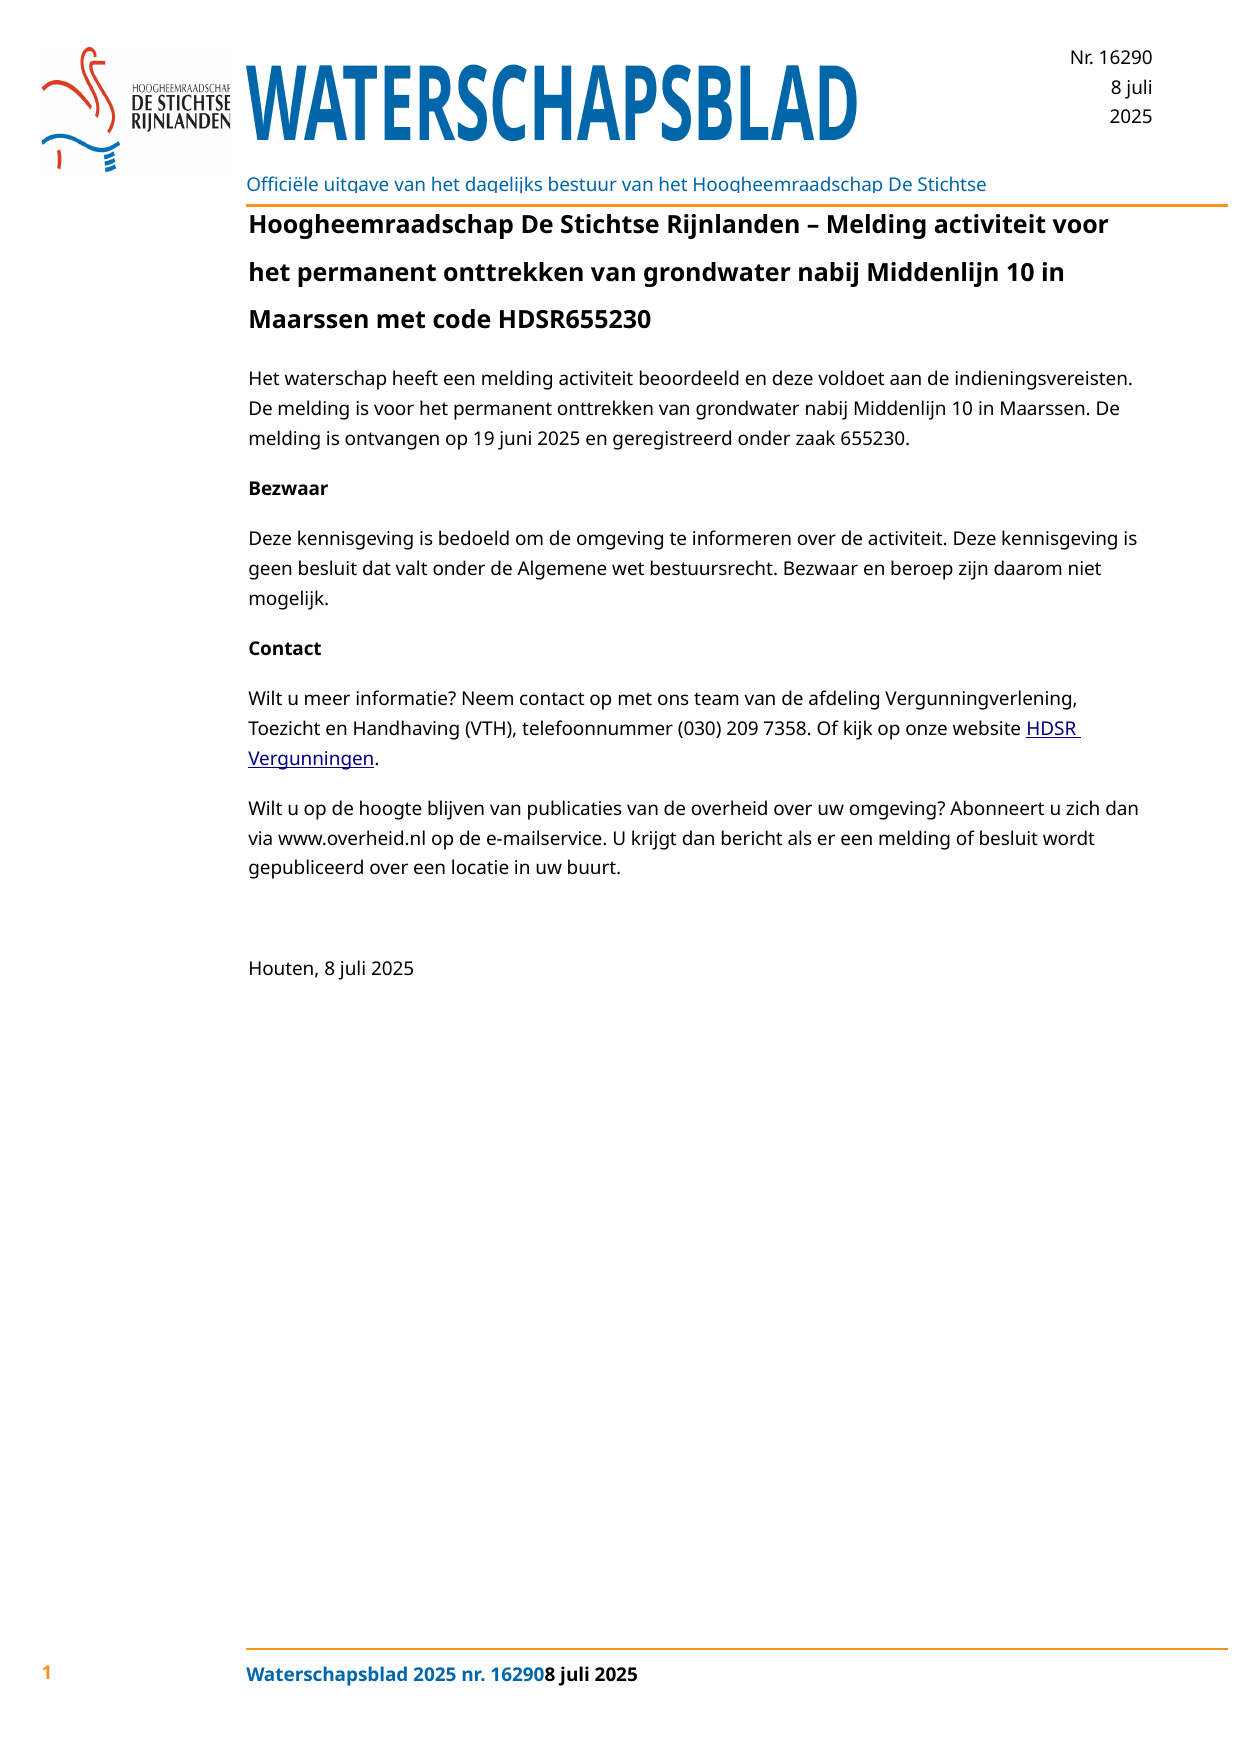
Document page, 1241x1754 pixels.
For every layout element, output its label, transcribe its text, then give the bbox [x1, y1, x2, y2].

text Deze kennisgeving is bedoeld om de omgeving te informeren over de activiteit. Deze kennisgeving is geen besluit dat valt onder de Algemene wet bestuursrecht. Bezwaar en beroep zijn daarom niet mogelijk. [248, 526, 1152, 610]
text Contact [248, 635, 1152, 661]
text Houten, 8 juli 2025 [248, 955, 1152, 981]
text Wilt u op de hoogte blijven van publicaties van de overheid over uw omgeving? Abonneert u zich dan via www.overheid.nl op de e-mailservice. U krijgt dan bericht als er een melding of besluit wordt gepubliceerd over een locatie in uw buurt. [248, 795, 1152, 880]
text Hoogheemraadschap De Stichtse Rijnlanden – Melding activiteit voor het permanent onttrekken van grondwater nabij Middenlijn 10 in Maarssen met code HDSR655230 [248, 207, 1152, 336]
text Bezwaar [248, 475, 1152, 501]
text Wilt u meer informatie? Neem contact op met ons team van de afdeling Vergunningverlening, Toezicht en Handhaving (VTH), telefoonnummer (030) 209 7358. Of kijk op onze website HDSR Vergunningen. [248, 686, 1152, 770]
text Het waterschap heeft een melding activiteit beoordeeld en deze voldoet aan de indieningsvereisten. De melding is voor het permanent onttrekken van grondwater nabij Middenlijn 10 in Maarssen. De melding is ontvangen op 19 juni 2025 en geregistreerd onder zaak 655230. [248, 366, 1152, 450]
picture [41, 47, 231, 172]
